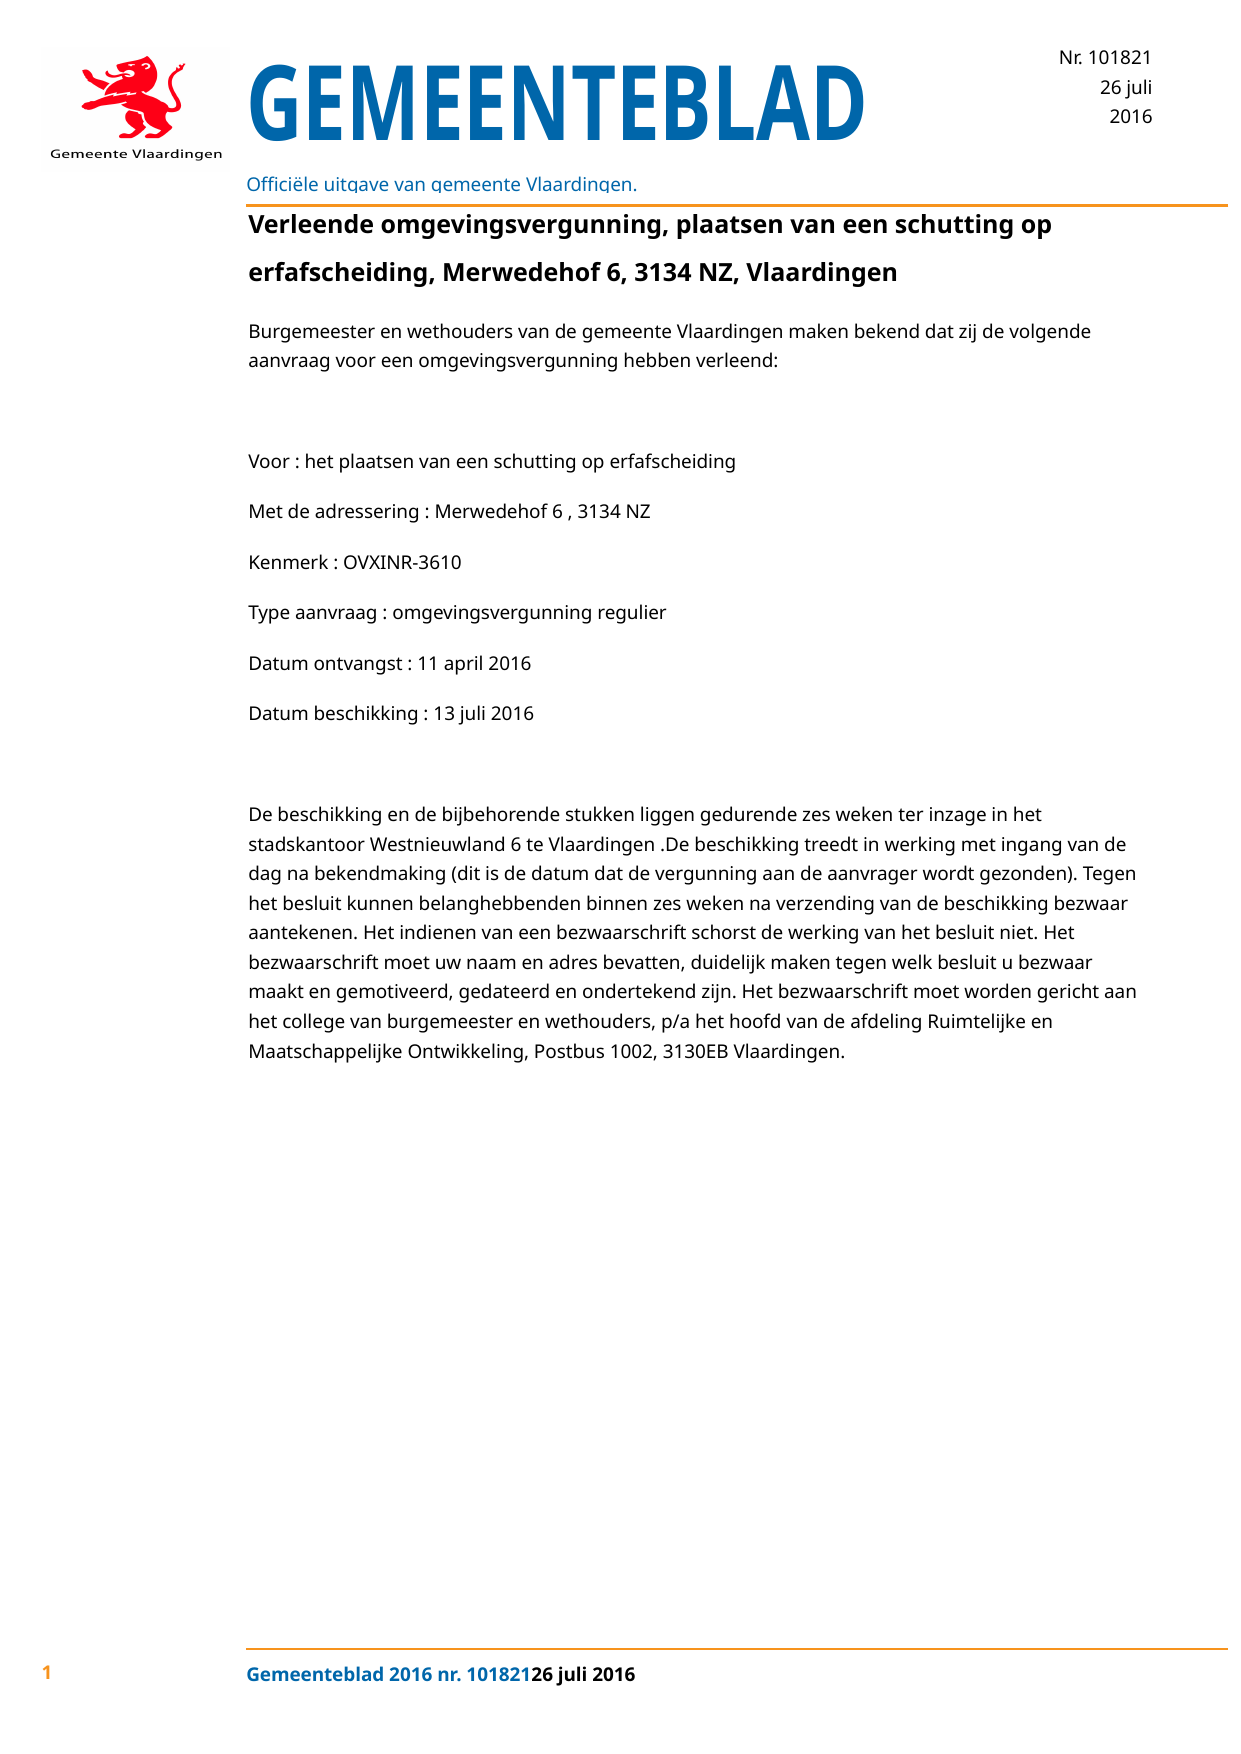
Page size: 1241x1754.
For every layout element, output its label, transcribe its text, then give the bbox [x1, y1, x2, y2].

text Met de adressering : Merwedehof 6 , 3134 NZ [248, 499, 1152, 524]
text De beschikking en de bijbehorende stukken liggen gedurende zes weken ter inzage in het stadskantoor Westnieuwland 6 te Vlaardingen .De beschikking treedt in werking met ingang van de dag na bekendmaking (dit is de datum dat de vergunning aan de aanvrager wordt gezonden). Tegen het besluit kunnen belanghebbenden binnen zes weken na verzending van de beschikking bezwaar aantekenen. Het indienen van een bezwaarschrift schorst de werking van het besluit niet. Het bezwaarschrift moet uw naam en adres bevatten, duidelijk maken tegen welk besluit u bezwaar maakt en gemotiveerd, gedateerd en ondertekend zijn. Het bezwaarschrift moet worden gericht aan het college van burgemeester en wethouders, p/a het hoofd van de afdeling Ruimtelijke en Maatschappelijke Ontwikkeling, Postbus 1002, 3130EB Vlaardingen. [248, 801, 1152, 1064]
text Burgemeester en wethouders van de gemeente Vlaardingen maken bekend dat zij de volgende aanvraag voor een omgevingsvergunning hebben verleend: [248, 318, 1152, 373]
text Kenmerk : OVXINR-3610 [248, 549, 1152, 575]
text Type aanvraag : omgevingsvergunning regulier [248, 599, 1152, 625]
text Datum ontvangst : 11 april 2016 [248, 650, 1152, 676]
text Datum beschikking : 13 juli 2016 [248, 700, 1152, 726]
text Verleende omgevingsvergunning, plaatsen van een schutting op erfafscheiding, Merwedehof 6, 3134 NZ, Vlaardingen [248, 207, 1152, 288]
picture [41, 47, 231, 172]
text Voor : het plaatsen van een schutting op erfafscheiding [248, 448, 1152, 474]
